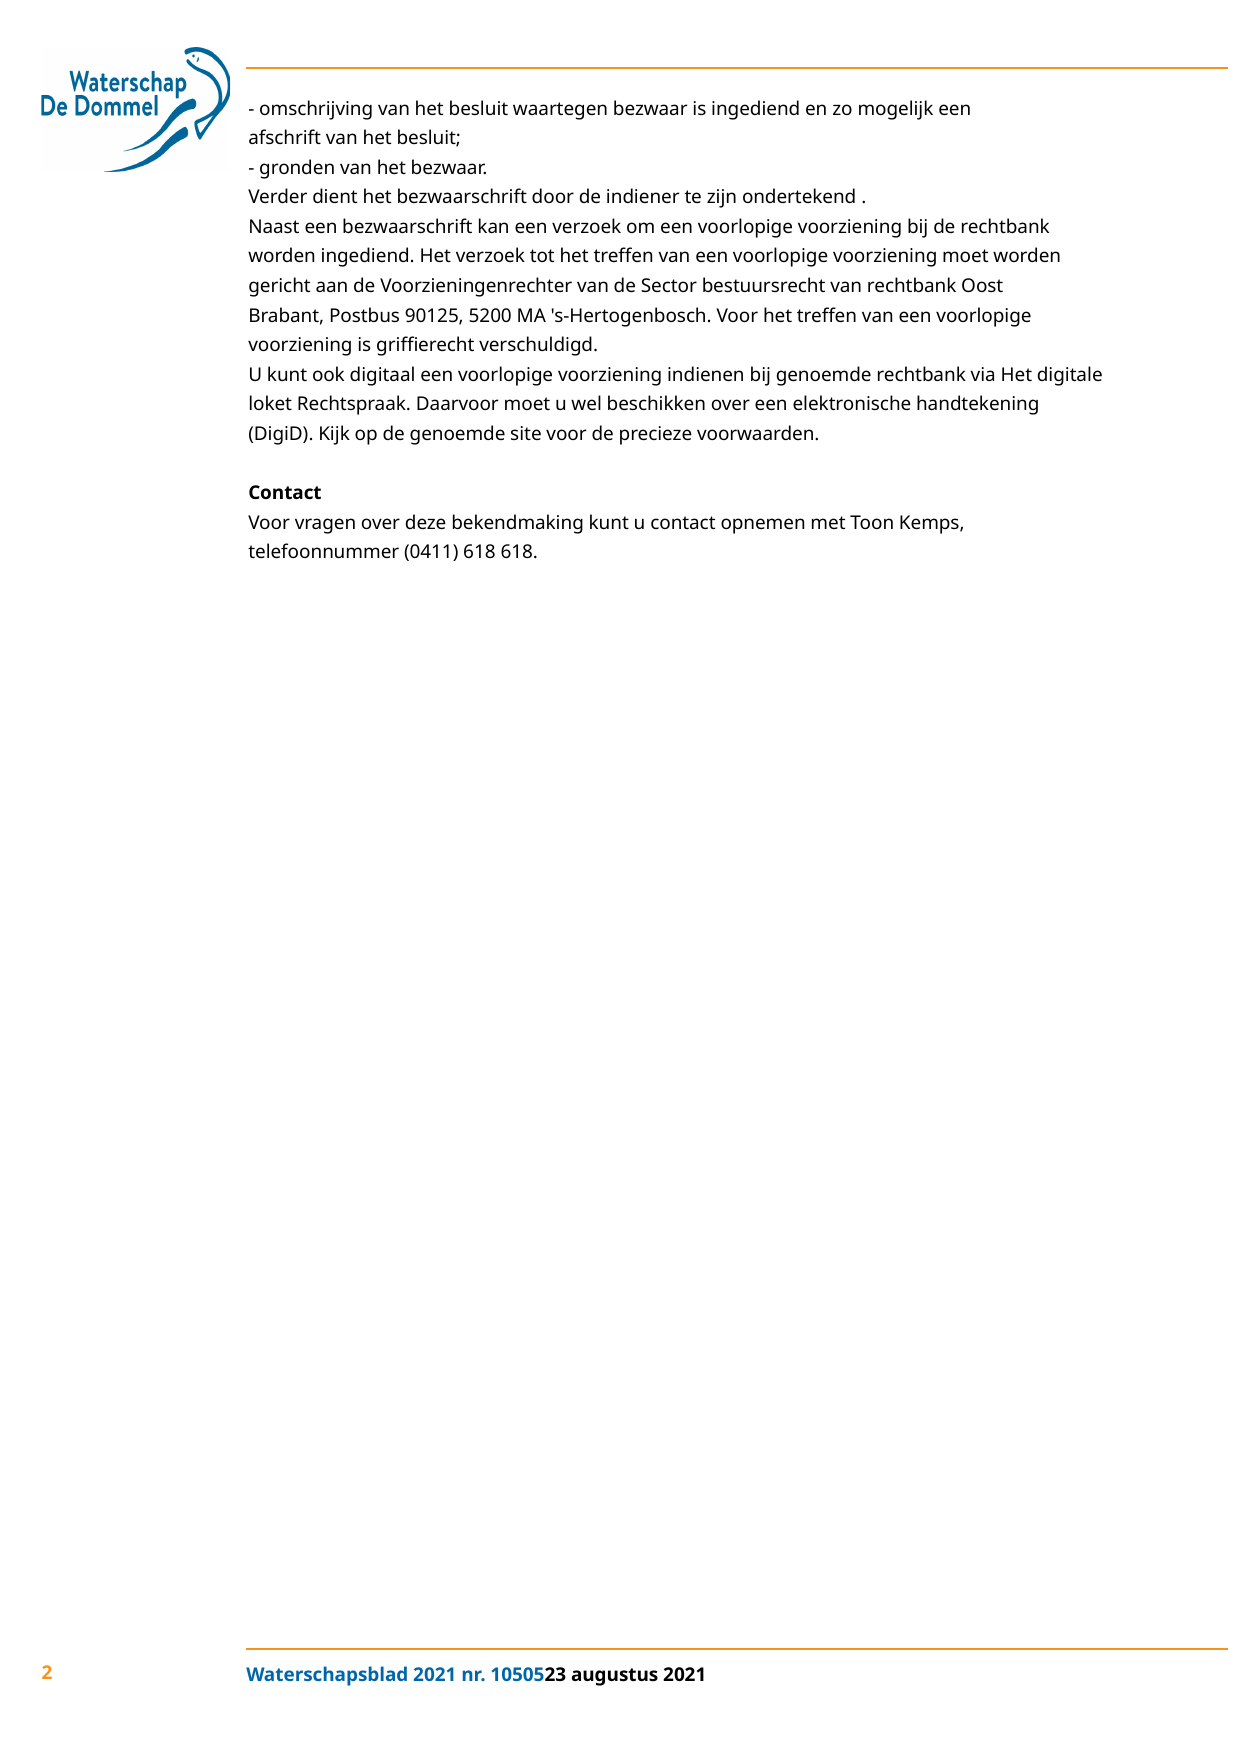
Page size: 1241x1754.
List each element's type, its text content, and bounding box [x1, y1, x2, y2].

text Voor vragen over deze bekendmaking kunt u contact opnemen met Toon Kemps, [248, 509, 1152, 535]
picture [41, 47, 231, 172]
text Verder dient het bezwaarschrift door de indiener te zijn ondertekend . [248, 183, 1152, 209]
picture [45, 99, 51, 111]
text Contact [248, 479, 1152, 505]
text Brabant, Postbus 90125, 5200 MA 's-Hertogenbosch. Voor het treffen van een voorlopige [248, 302, 1152, 328]
text worden ingediend. Het verzoek tot het treffen van een voorlopige voorziening moet worden [248, 243, 1152, 268]
text - omschrijving van het besluit waartegen bezwaar is ingediend en zo mogelijk een [248, 95, 1152, 121]
text voorziening is griffierecht verschuldigd. [248, 331, 1152, 357]
text telefoonnummer (0411) 618 618. [248, 538, 1152, 564]
text - gronden van het bezwaar. [248, 154, 1152, 180]
text afschrift van het besluit; [248, 124, 1152, 150]
text loket Rechtspraak. Daarvoor moet u wel beschikken over een elektronische handtekening [248, 391, 1152, 416]
picture [204, 47, 231, 76]
text gericht aan de Voorzieningenrechter van de Sector bestuursrecht van rechtbank Oost [248, 272, 1152, 298]
picture [198, 118, 210, 131]
text U kunt ook digitaal een voorlopige voorziening indienen bij genoemde rechtbank via Het digitale [248, 361, 1152, 387]
text (DigiD). Kijk op de genoemde site voor de precieze voorwaarden. [248, 420, 1152, 446]
text Naast een bezwaarschrift kan een verzoek om een voorlopige voorziening bij de rechtbank [248, 213, 1152, 239]
